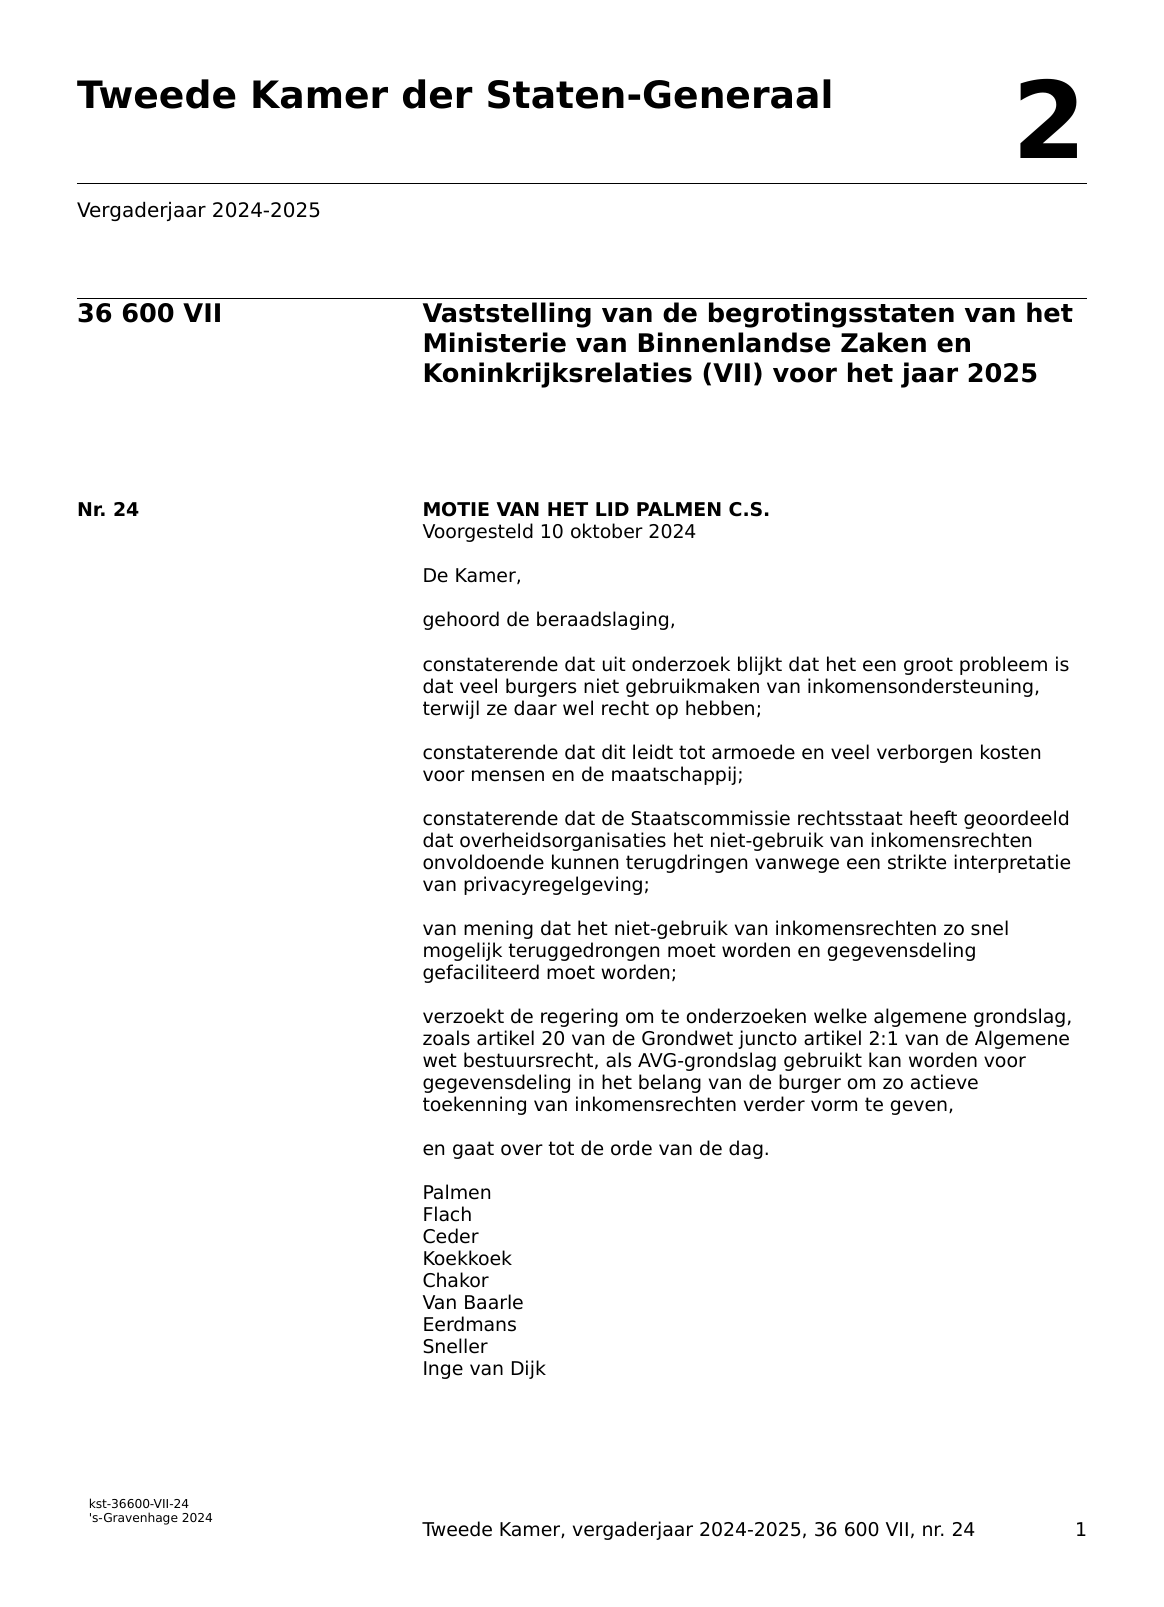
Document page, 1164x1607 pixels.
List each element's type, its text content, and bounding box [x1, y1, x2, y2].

text Eerdmans [422, 1314, 1087, 1336]
text constaterende dat uit onderzoek blijkt dat het een groot probleem is dat veel burgers niet gebruikmaken van inkomensondersteuning, terwijl ze daar wel recht op hebben; [422, 653, 1087, 719]
text constaterende dat de Staatscommissie rechtsstaat heeft geoordeeld dat overheidsorganisaties het niet-gebruik van inkomensrechten onvoldoende kunnen terugdringen vanwege een strikte interpretatie van privacyregelgeving; [422, 808, 1087, 896]
table_header Tweede Kamer der Staten-Generaal [77, 59, 886, 183]
text van mening dat het niet-gebruik van inkomensrechten zo snel mogelijk teruggedrongen moet worden en gegevensdeling gefaciliteerd moet worden; [422, 918, 1087, 984]
text kst-36600-VII-24 [88, 1497, 323, 1511]
text Van Baarle [422, 1292, 1087, 1314]
text 's-Gravenhage 2024 [88, 1511, 323, 1525]
text Inge van Dijk [422, 1358, 1087, 1380]
text gehoord de beraadslaging, [422, 609, 1087, 631]
text Ceder [422, 1226, 1087, 1248]
text De Kamer, [422, 565, 1087, 587]
text Koekkoek [422, 1248, 1087, 1270]
table_header 2 [886, 59, 1087, 183]
text verzoekt de regering om te onderzoeken welke algemene grondslag, zoals artikel 20 van de Grondwet juncto artikel 2:1 van de Algemene wet bestuursrecht, als AVG-grondslag gebruikt kan worden voor gegevensdeling in het belang van de burger om zo actieve toekenning van inkomensrechten verder vorm te geven, [422, 1006, 1087, 1116]
text Sneller [422, 1336, 1087, 1358]
text Palmen [422, 1182, 1087, 1204]
subtitle Nr. 24 MOTIE VAN HET LID PALMEN C.S. [77, 499, 1087, 521]
text en gaat over tot de orde van de dag. [422, 1138, 1087, 1160]
subtitle 36 600 VII Vaststelling van de begrotingsstaten van het Ministerie van Binnenlandse Zaken en Koninkrijksrelaties (VII) voor het jaar 2025 [77, 299, 1087, 388]
text constaterende dat dit leidt tot armoede en veel verborgen kosten voor mensen en de maatschappij; [422, 742, 1087, 786]
text Flach [422, 1204, 1087, 1226]
text Chakor [422, 1270, 1087, 1292]
text Voorgesteld 10 oktober 2024 [422, 521, 1087, 543]
table_cell Vergaderjaar 2024-2025 [77, 184, 1087, 298]
